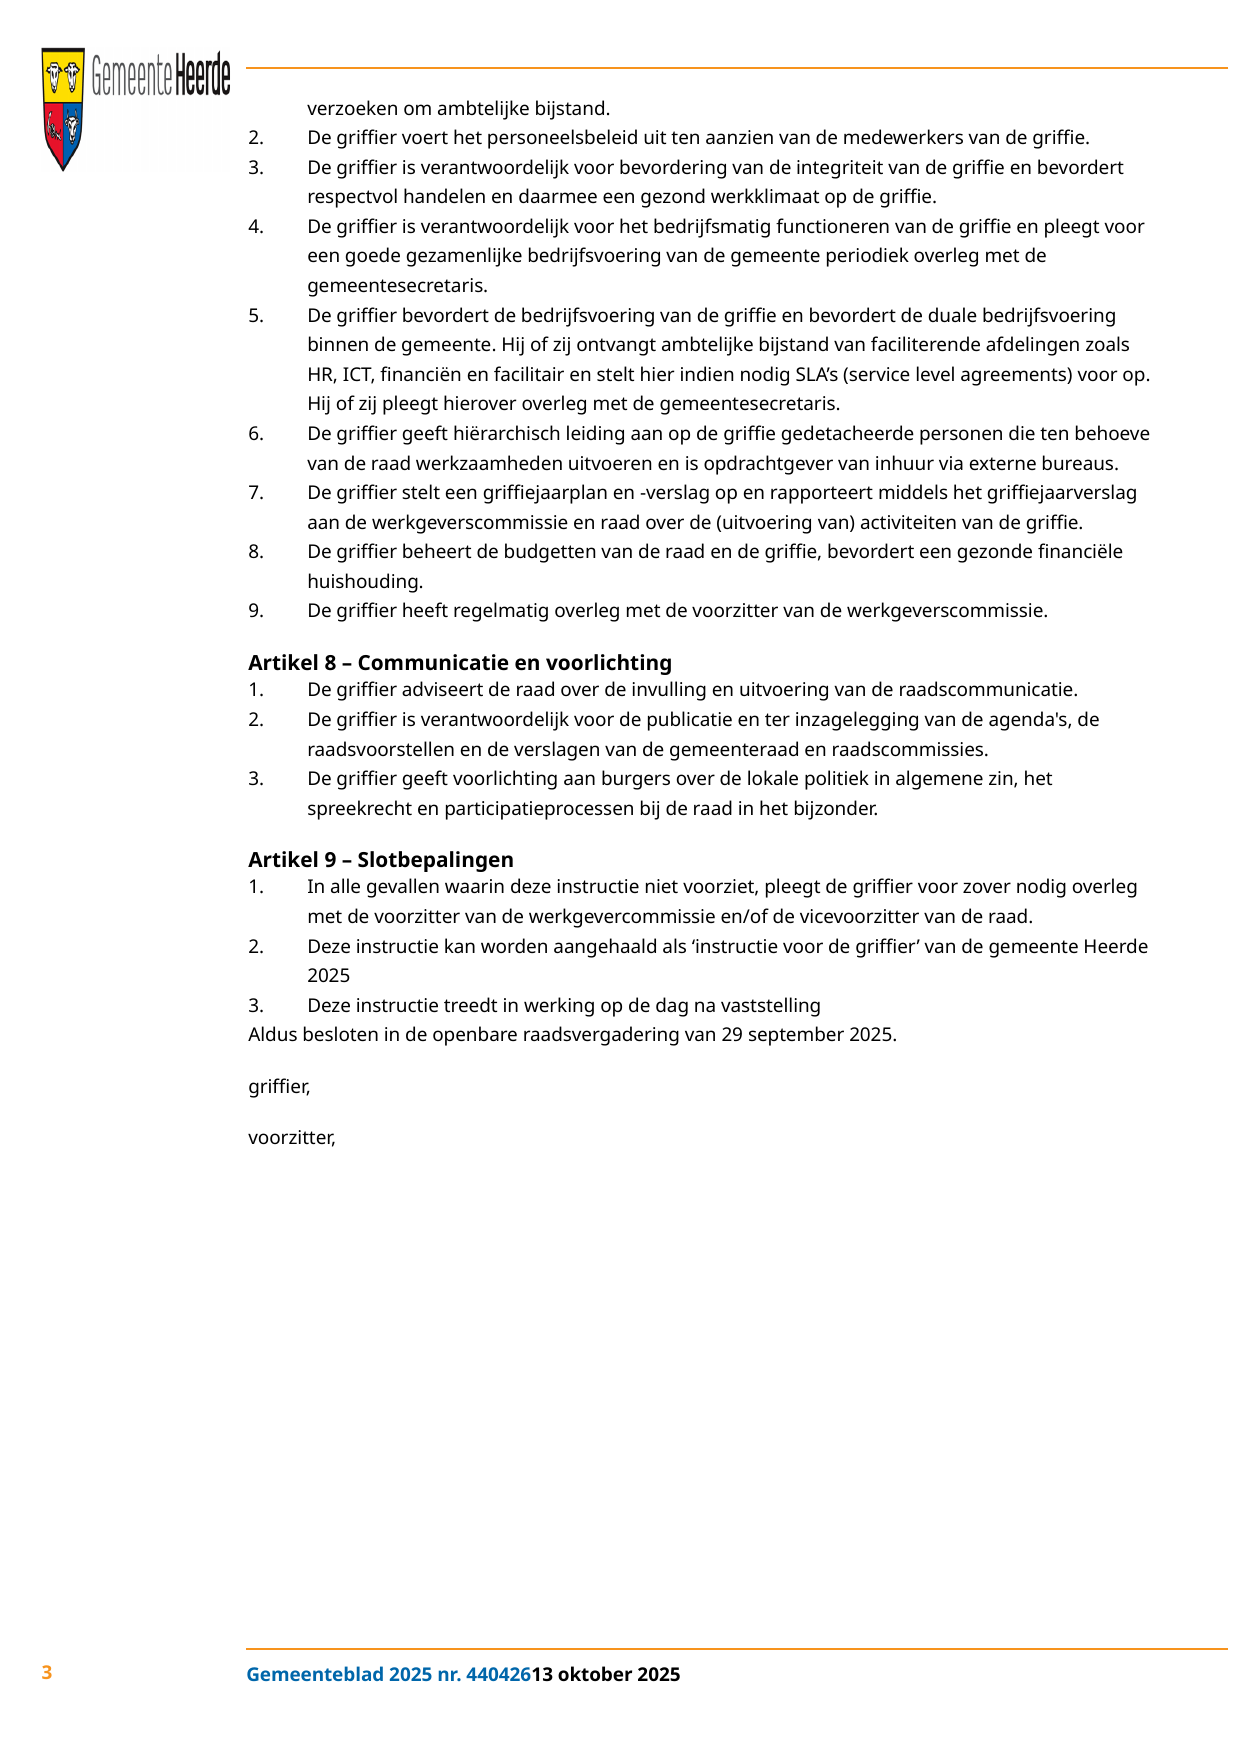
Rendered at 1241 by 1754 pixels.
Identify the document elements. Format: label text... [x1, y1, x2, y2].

list De griffier bevordert de bedrijfsvoering van de griffie en bevordert de duale bedrijfsvoering binnen de gemeente. Hij of zij ontvangt ambtelijke bijstand van faciliterende afdelingen zoals HR, ICT, financiën en facilitair en stelt hier indien nodig SLA’s (service level agreements) voor op. Hij of zij pleegt hierover overleg met de gemeentesecretaris. [248, 302, 1152, 416]
list De griffier voert het personeelsbeleid uit ten aanzien van de medewerkers van de griffie. [248, 124, 1152, 150]
list De griffier is verantwoordelijk voor het bedrijfsmatig functioneren van de griffie en pleegt voor een goede gezamenlijke bedrijfsvoering van de gemeente periodiek overleg met de gemeentesecretaris. [248, 213, 1152, 298]
list Deze instructie treedt in werking op de dag na vaststelling [248, 992, 1152, 1018]
text Artikel 9 – Slotbepalingen [248, 845, 1152, 874]
list Deze instructie kan worden aangehaald als ‘instructie voor de griffier’ van de gemeente Heerde 2025 [248, 933, 1152, 988]
list De griffier geeft voorlichting aan burgers over de lokale politiek in algemene zin, het spreekrecht en participatieprocessen bij de raad in het bijzonder. [248, 765, 1152, 821]
list De griffier heeft regelmatig overleg met de voorzitter van de werkgeverscommissie. [248, 598, 1152, 623]
list De griffier is verantwoordelijk voor de publicatie en ter inzagelegging van de agenda's, de raadsvoorstellen en de verslagen van de gemeenteraad en raadscommissies. [248, 706, 1152, 761]
list De griffier beheert de budgetten van de raad en de griffie, bevordert een gezonde financiële huishouding. [248, 538, 1152, 594]
list In alle gevallen waarin deze instructie niet voorziet, pleegt de griffier voor zover nodig overleg met de voorzitter van de werkgevercommissie en/of de vicevoorzitter van de raad. [248, 874, 1152, 929]
list De griffier stelt een griffiejaarplan en -verslag op en rapporteert middels het griffiejaarverslag aan de werkgeverscommissie en raad over de (uitvoering van) activiteiten van de griffie. [248, 479, 1152, 535]
text voorzitter, [248, 1124, 1152, 1150]
list De griffier is verantwoordelijk voor bevordering van de integriteit van de griffie en bevordert respectvol handelen en daarmee een gezond werkklimaat op de griffie. [248, 154, 1152, 209]
list De griffier geeft hiërarchisch leiding aan op de griffie gedetacheerde personen die ten behoeve van de raad werkzaamheden uitvoeren en is opdrachtgever van inhuur via externe bureaus. [248, 420, 1152, 476]
text Artikel 8 – Communicatie en voorlichting [248, 648, 1152, 677]
text Aldus besloten in de openbare raadsvergadering van 29 september 2025. [248, 1022, 1152, 1047]
picture [41, 47, 231, 172]
list De griffier adviseert de raad over de invulling en uitvoering van de raadscommunicatie. [248, 677, 1152, 702]
list verzoeken om ambtelijke bijstand. [248, 95, 1152, 121]
text griffier, [248, 1073, 1152, 1099]
